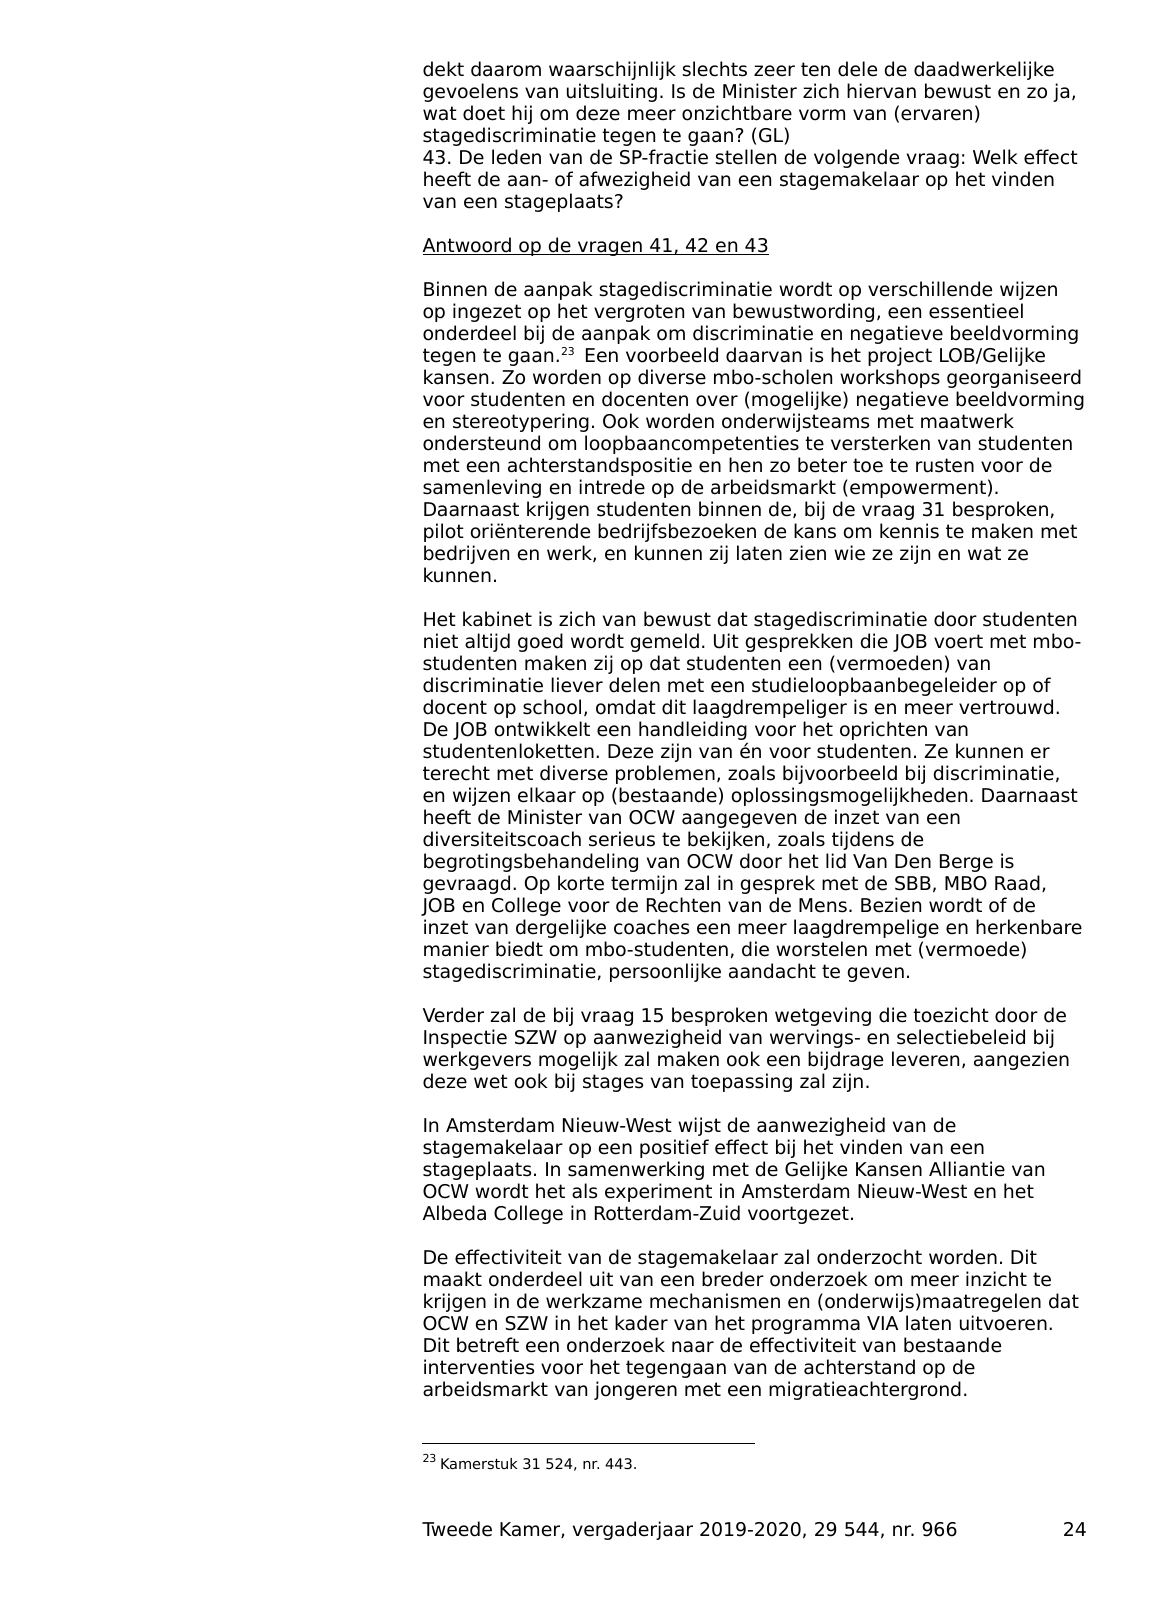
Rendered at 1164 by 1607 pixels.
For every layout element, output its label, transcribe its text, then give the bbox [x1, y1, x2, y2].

text Verder zal de bij vraag 15 besproken wetgeving die toezicht door de Inspectie SZW op aanwezigheid van wervings- en selectiebeleid bij werkgevers mogelijk zal maken ook een bijdrage leveren, aangezien deze wet ook bij stages van toepassing zal zijn. [422, 1005, 1087, 1093]
text Kamerstuk 31 524, nr. 443. [422, 1452, 1087, 1474]
text In Amsterdam Nieuw-West wijst de aanwezigheid van de stagemakelaar op een positief effect bij het vinden van een stageplaats. In samenwerking met de Gelijke Kansen Alliantie van OCW wordt het als experiment in Amsterdam Nieuw-West en het Albeda College in Rotterdam-Zuid voortgezet. [422, 1115, 1087, 1225]
text dekt daarom waarschijnlijk slechts zeer ten dele de daadwerkelijke gevoelens van uitsluiting. Is de Minister zich hiervan bewust en zo ja, wat doet hij om deze meer onzichtbare vorm van (ervaren) stagediscriminatie tegen te gaan? (GL) [422, 59, 1087, 147]
text Het kabinet is zich van bewust dat stagediscriminatie door studenten niet altijd goed wordt gemeld. Uit gesprekken die JOB voert met mbo-studenten maken zij op dat studenten een (vermoeden) van discriminatie liever delen met een studieloopbaanbegeleider op of docent op school, omdat dit laagdrempeliger is en meer vertrouwd. De JOB ontwikkelt een handleiding voor het oprichten van studentenloketten. Deze zijn van én voor studenten. Ze kunnen er terecht met diverse problemen, zoals bijvoorbeeld bij discriminatie, en wijzen elkaar op (bestaande) oplossingsmogelijkheden. Daarnaast heeft de Minister van OCW aangegeven de inzet van een diversiteitscoach serieus te bekijken, zoals tijdens de begrotingsbehandeling van OCW door het lid Van Den Berge is gevraagd. Op korte termijn zal in gesprek met de SBB, MBO Raad, JOB en College voor de Rechten van de Mens. Bezien wordt of de inzet van dergelijke coaches een meer laagdrempelige en herkenbare manier biedt om mbo-studenten, die worstelen met (vermoede) stagediscriminatie, persoonlijke aandacht te geven. [422, 609, 1087, 983]
subtitle Antwoord op de vragen 41, 42 en 43 [422, 235, 1087, 257]
text De effectiviteit van de stagemakelaar zal onderzocht worden. Dit maakt onderdeel uit van een breder onderzoek om meer inzicht te krijgen in de werkzame mechanismen en (onderwijs)maatregelen dat OCW en SZW in het kader van het programma VIA laten uitvoeren. Dit betreft een onderzoek naar de effectiviteit van bestaande interventies voor het tegengaan van de achterstand op de arbeidsmarkt van jongeren met een migratieachtergrond. [422, 1247, 1087, 1401]
text 43. De leden van de SP-fractie stellen de volgende vraag: Welk effect heeft de aan- of afwezigheid van een stagemakelaar op het vinden van een stageplaats? [422, 147, 1087, 213]
text Binnen de aanpak stagediscriminatie wordt op verschillende wijzen op ingezet op het vergroten van bewustwording, een essentieel onderdeel bij de aanpak om discriminatie en negatieve beeldvorming tegen te gaan. Een voorbeeld daarvan is het project LOB/Gelijke kansen. Zo worden op diverse mbo-scholen workshops georganiseerd voor studenten en docenten over (mogelijke) negatieve beeldvorming en stereotypering. Ook worden onderwijsteams met maatwerk ondersteund om loopbaancompetenties te versterken van studenten met een achterstandspositie en hen zo beter toe te rusten voor de samenleving en intrede op de arbeidsmarkt (empowerment). Daarnaast krijgen studenten binnen de, bij de vraag 31 besproken, pilot oriënterende bedrijfsbezoeken de kans om kennis te maken met bedrijven en werk, en kunnen zij laten zien wie ze zijn en wat ze kunnen. [422, 279, 1087, 587]
